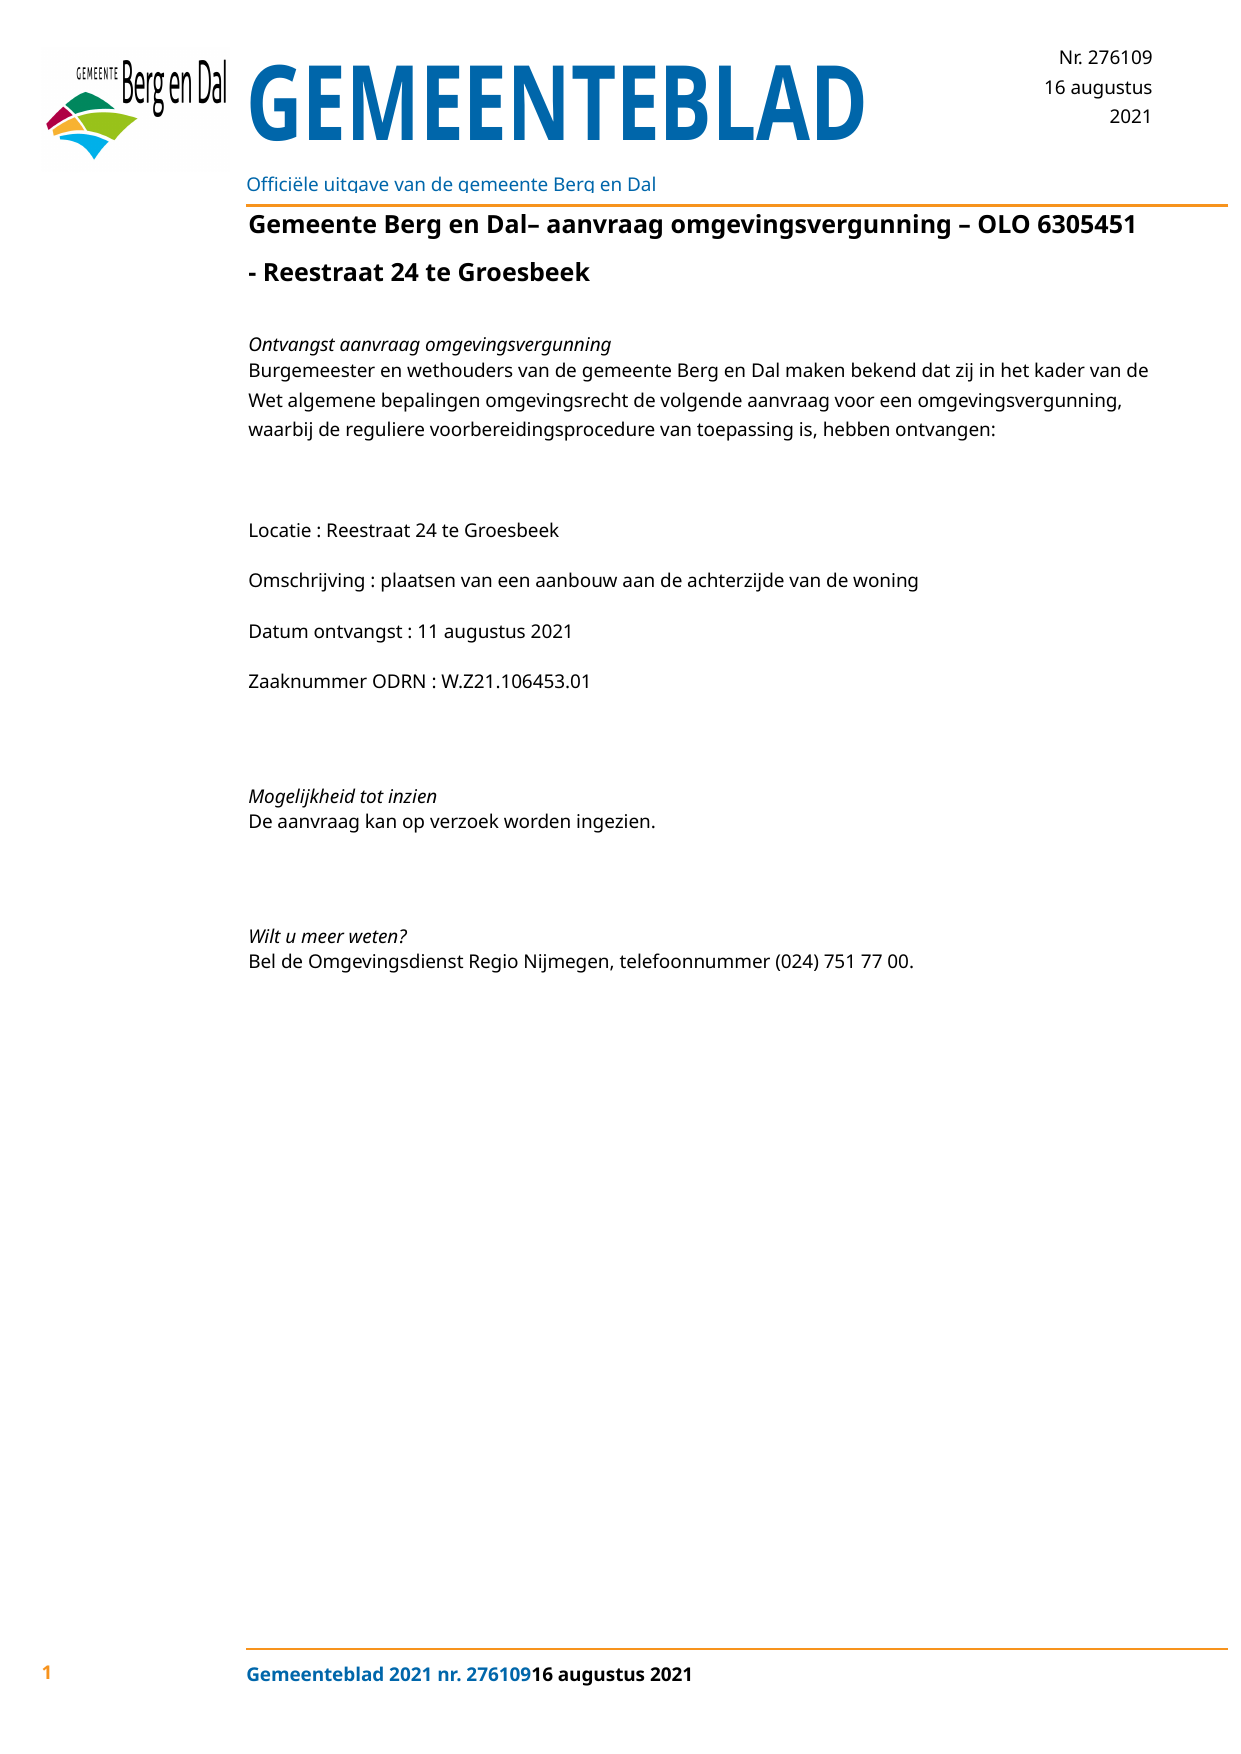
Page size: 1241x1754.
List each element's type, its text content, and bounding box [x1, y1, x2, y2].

text Datum ontvangst : 11 augustus 2021 [248, 618, 1152, 644]
picture [41, 47, 231, 172]
text Bel de Omgevingsdienst Regio Nijmegen, telefoonnummer (024) 751 77 00. [248, 949, 1152, 974]
text Omschrijving : plaatsen van een aanbouw aan de achterzijde van de woning [248, 568, 1152, 593]
text Burgemeester en wethouders van de gemeente Berg en Dal maken bekend dat zij in het kader van de Wet algemene bepalingen omgevingsrecht de volgende aanvraag voor een omgevingsvergunning, waarbij de reguliere voorbereidingsprocedure van toepassing is, hebben ontvangen: [248, 357, 1152, 442]
text Mogelijkheid tot inzien [248, 783, 1152, 808]
text Gemeente Berg en Dal– aanvraag omgevingsvergunning – OLO 6305451 - Reestraat 24 te Groesbeek [248, 207, 1152, 288]
text Locatie : Reestraat 24 te Groesbeek [248, 517, 1152, 543]
text Ontvangst aanvraag omgevingsvergunning [248, 331, 1152, 357]
text De aanvraag kan op verzoek worden ingezien. [248, 808, 1152, 834]
text Wilt u meer weten? [248, 923, 1152, 949]
text Zaaknummer ODRN : W.Z21.106453.01 [248, 668, 1152, 694]
